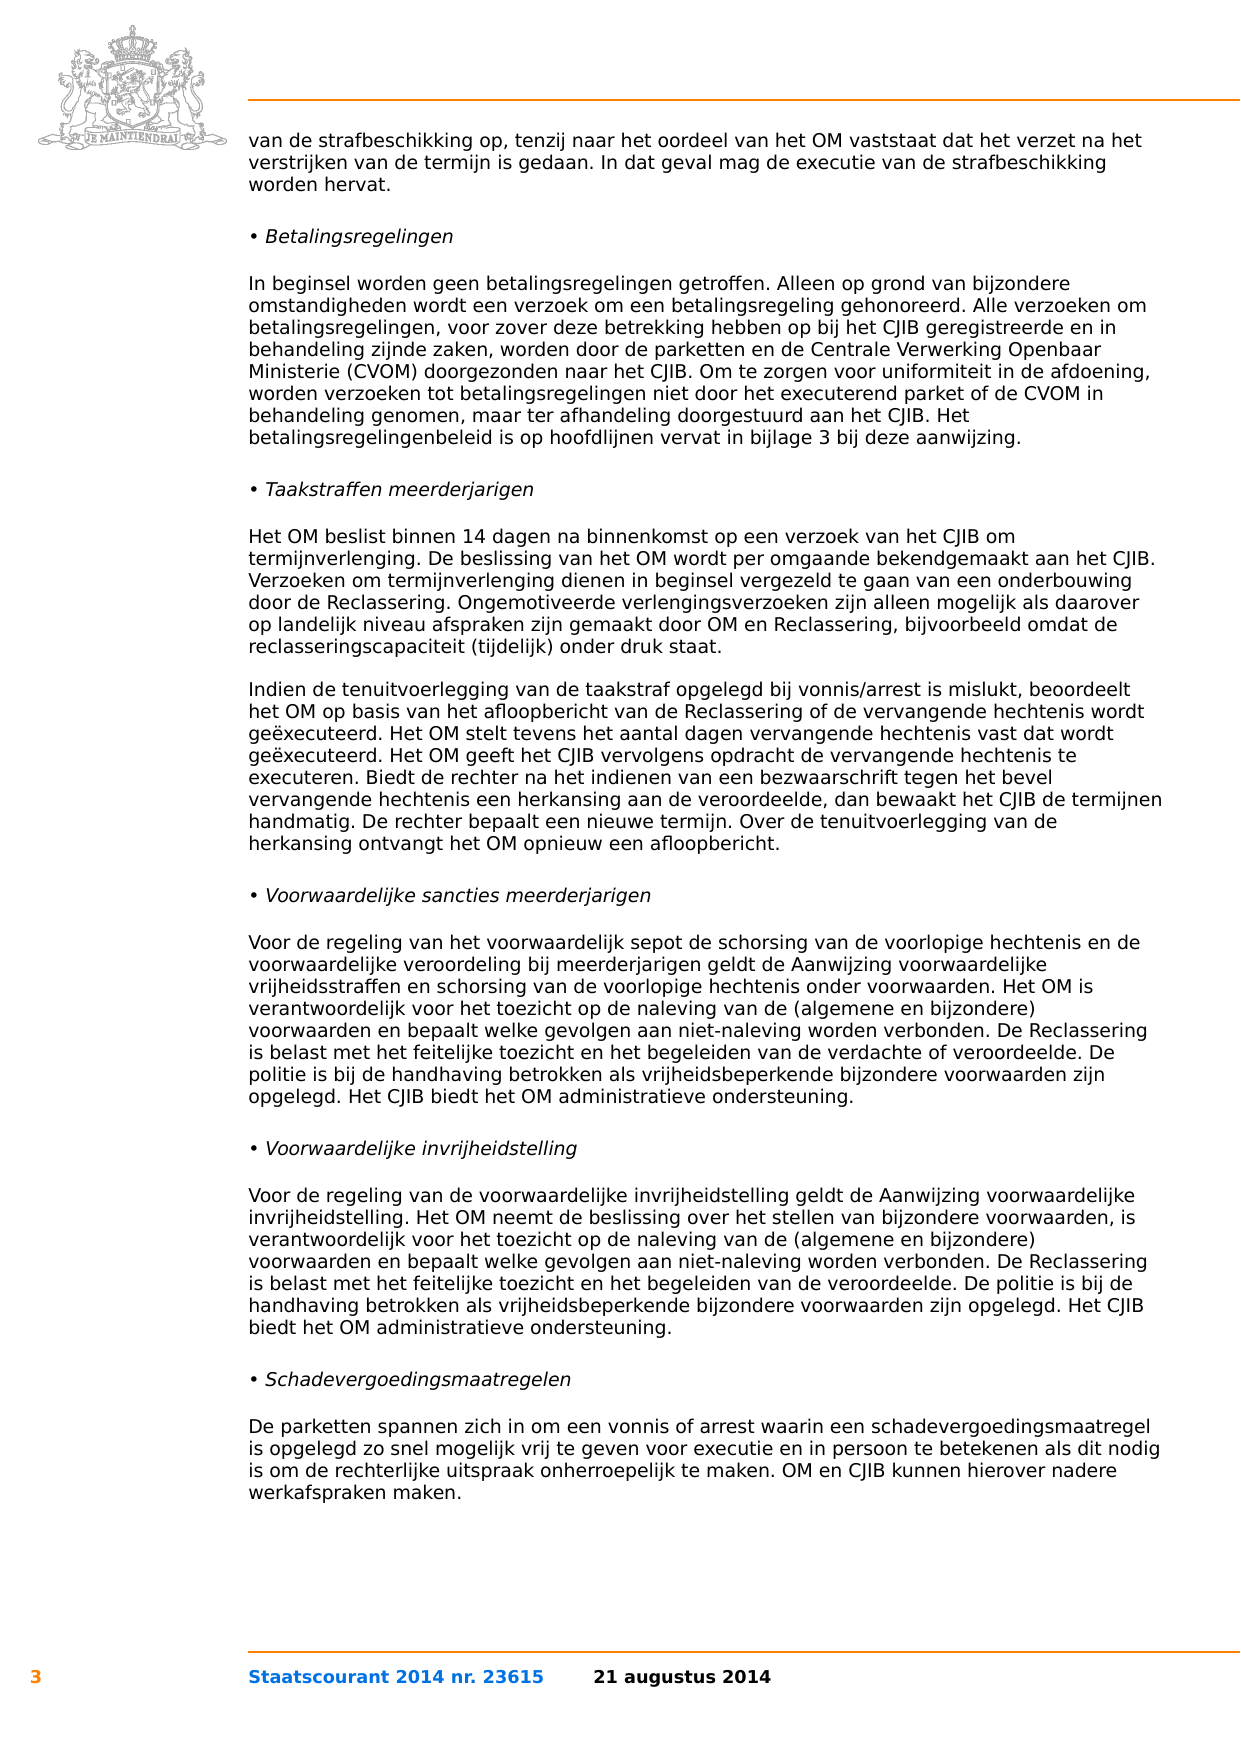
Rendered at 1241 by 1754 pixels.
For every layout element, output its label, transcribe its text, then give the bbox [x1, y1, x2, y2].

subtitle • Voorwaardelijke sancties meerderjarigen [248, 885, 1163, 907]
text De parketten spannen zich in om een vonnis of arrest waarin een schadevergoedingsmaatregel is opgelegd zo snel mogelijk vrij te geven voor executie en in persoon te betekenen als dit nodig is om de rechterlijke uitspraak onherroepelijk te maken. OM en CJIB kunnen hierover nadere werkafspraken maken. [248, 1416, 1163, 1504]
picture [38, 25, 227, 150]
subtitle • Taakstraffen meerderjarigen [248, 479, 1163, 501]
text In beginsel worden geen betalingsregelingen getroffen. Alleen op grond van bijzondere omstandigheden wordt een verzoek om een betalingsregeling gehonoreerd. Alle verzoeken om betalingsregelingen, voor zover deze betrekking hebben op bij het CJIB geregistreerde en in behandeling zijnde zaken, worden door de parketten en de Centrale Verwerking Openbaar Ministerie (CVOM) doorgezonden naar het CJIB. Om te zorgen voor uniformiteit in de afdoening, worden verzoeken tot betalingsregelingen niet door het executerend parket of de CVOM in behandeling genomen, maar ter afhandeling doorgestuurd aan het CJIB. Het betalingsregelingenbeleid is op hoofdlijnen vervat in bijlage 3 bij deze aanwijzing. [248, 273, 1163, 449]
text Voor de regeling van het voorwaardelijk sepot de schorsing van de voorlopige hechtenis en de voorwaardelijke veroordeling bij meerderjarigen geldt de Aanwijzing voorwaardelijke vrijheidsstraffen en schorsing van de voorlopige hechtenis onder voorwaarden. Het OM is verantwoordelijk voor het toezicht op de naleving van de (algemene en bijzondere) voorwaarden en bepaalt welke gevolgen aan niet-naleving worden verbonden. De Reclassering is belast met het feitelijke toezicht en het begeleiden van de verdachte of veroordeelde. De politie is bij de handhaving betrokken als vrijheidsbeperkende bijzondere voorwaarden zijn opgelegd. Het CJIB biedt het OM administratieve ondersteuning. [248, 932, 1163, 1108]
subtitle • Betalingsregelingen [248, 226, 1163, 248]
text van de strafbeschikking op, tenzij naar het oordeel van het OM vaststaat dat het verzet na het verstrijken van de termijn is gedaan. In dat geval mag de executie van de strafbeschikking worden hervat. [248, 130, 1163, 196]
text Voor de regeling van de voorwaardelijke invrijheidstelling geldt de Aanwijzing voorwaardelijke invrijheidstelling. Het OM neemt de beslissing over het stellen van bijzondere voorwaarden, is verantwoordelijk voor het toezicht op de naleving van de (algemene en bijzondere) voorwaarden en bepaalt welke gevolgen aan niet-naleving worden verbonden. De Reclassering is belast met het feitelijke toezicht en het begeleiden van de veroordeelde. De politie is bij de handhaving betrokken als vrijheidsbeperkende bijzondere voorwaarden zijn opgelegd. Het CJIB biedt het OM administratieve ondersteuning. [248, 1185, 1163, 1339]
text Indien de tenuitvoerlegging van de taakstraf opgelegd bij vonnis/arrest is mislukt, beoordeelt het OM op basis van het afloopbericht van de Reclassering of de vervangende hechtenis wordt geëxecuteerd. Het OM stelt tevens het aantal dagen vervangende hechtenis vast dat wordt geëxecuteerd. Het OM geeft het CJIB vervolgens opdracht de vervangende hechtenis te executeren. Biedt de rechter na het indienen van een bezwaarschrift tegen het bevel vervangende hechtenis een herkansing aan de veroordeelde, dan bewaakt het CJIB de termijnen handmatig. De rechter bepaalt een nieuwe termijn. Over de tenuitvoerlegging van de herkansing ontvangt het OM opnieuw een afloopbericht. [248, 679, 1163, 855]
subtitle • Voorwaardelijke invrijheidstelling [248, 1138, 1163, 1160]
subtitle • Schadevergoedingsmaatregelen [248, 1369, 1163, 1391]
text Het OM beslist binnen 14 dagen na binnenkomst op een verzoek van het CJIB om termijnverlenging. De beslissing van het OM wordt per omgaande bekendgemaakt aan het CJIB. Verzoeken om termijnverlenging dienen in beginsel vergezeld te gaan van een onderbouwing door de Reclassering. Ongemotiveerde verlengingsverzoeken zijn alleen mogelijk als daarover op landelijk niveau afspraken zijn gemaakt door OM en Reclassering, bijvoorbeeld omdat de reclasseringscapaciteit (tijdelijk) onder druk staat. [248, 526, 1163, 657]
